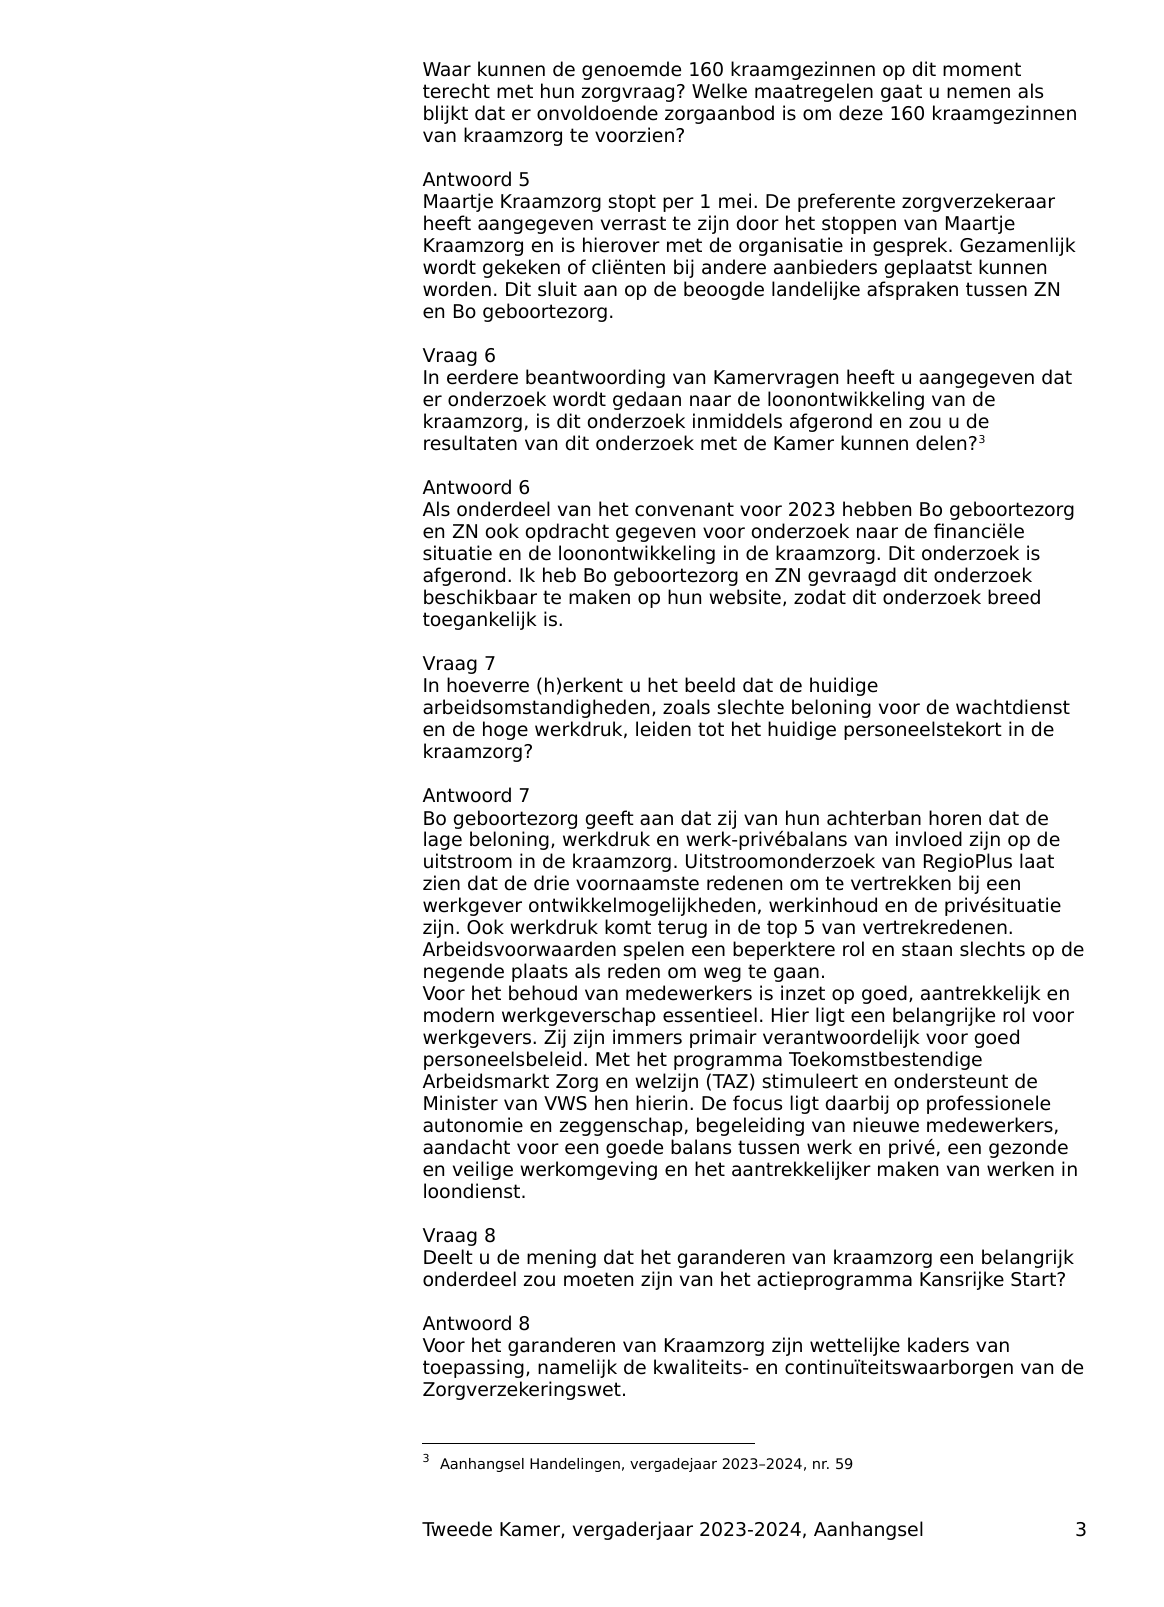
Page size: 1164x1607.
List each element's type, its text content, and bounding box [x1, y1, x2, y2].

text Voor het behoud van medewerkers is inzet op goed, aantrekkelijk en modern werkgeverschap essentieel. Hier ligt een belangrijke rol voor werkgevers. Zij zijn immers primair verantwoordelijk voor goed personeelsbeleid. Met het programma Toekomstbestendige Arbeidsmarkt Zorg en welzijn (TAZ) stimuleert en ondersteunt de Minister van VWS hen hierin. De focus ligt daarbij op professionele autonomie en zeggenschap, begeleiding van nieuwe medewerkers, aandacht voor een goede balans tussen werk en privé, een gezonde en veilige werkomgeving en het aantrekkelijker maken van werken in loondienst. [422, 983, 1087, 1203]
text Voor het garanderen van Kraamzorg zijn wettelijke kaders van toepassing, namelijk de kwaliteits- en continuïteitswaarborgen van de Zorgverzekeringswet. [422, 1335, 1087, 1401]
text In hoeverre (h)erkent u het beeld dat de huidige arbeidsomstandigheden, zoals slechte beloning voor de wachtdienst en de hoge werkdruk, leiden tot het huidige personeelstekort in de kraamzorg? [422, 675, 1087, 763]
text Antwoord 6 [422, 477, 1087, 499]
text Als onderdeel van het convenant voor 2023 hebben Bo geboortezorg en ZN ook opdracht gegeven voor onderzoek naar de financiële situatie en de loonontwikkeling in de kraamzorg. Dit onderzoek is afgerond. Ik heb Bo geboortezorg en ZN gevraagd dit onderzoek beschikbaar te maken op hun website, zodat dit onderzoek breed toegankelijk is. [422, 499, 1087, 631]
text Waar kunnen de genoemde 160 kraamgezinnen op dit moment terecht met hun zorgvraag? Welke maatregelen gaat u nemen als blijkt dat er onvoldoende zorgaanbod is om deze 160 kraamgezinnen van kraamzorg te voorzien? [422, 59, 1087, 147]
text Antwoord 8 [422, 1313, 1087, 1335]
text Aanhangsel Handelingen, vergadejaar 2023–2024, nr. 59 [422, 1452, 1087, 1474]
text Maartje Kraamzorg stopt per 1 mei. De preferente zorgverzekeraar heeft aangegeven verrast te zijn door het stoppen van Maartje Kraamzorg en is hierover met de organisatie in gesprek. Gezamenlijk wordt gekeken of cliënten bij andere aanbieders geplaatst kunnen worden. Dit sluit aan op de beoogde landelijke afspraken tussen ZN en Bo geboortezorg. [422, 191, 1087, 323]
text Deelt u de mening dat het garanderen van kraamzorg een belangrijk onderdeel zou moeten zijn van het actieprogramma Kansrijke Start? [422, 1247, 1087, 1291]
text Vraag 7 [422, 653, 1087, 675]
text Antwoord 5 [422, 169, 1087, 191]
text Vraag 8 [422, 1225, 1087, 1247]
text In eerdere beantwoording van Kamervragen heeft u aangegeven dat er onderzoek wordt gedaan naar de loonontwikkeling van de kraamzorg, is dit onderzoek inmiddels afgerond en zou u de resultaten van dit onderzoek met de Kamer kunnen delen? [422, 367, 1087, 455]
text Vraag 6 [422, 345, 1087, 367]
text Antwoord 7 [422, 785, 1087, 807]
text Bo geboortezorg geeft aan dat zij van hun achterban horen dat de lage beloning, werkdruk en werk-privébalans van invloed zijn op de uitstroom in de kraamzorg. Uitstroomonderzoek van RegioPlus laat zien dat de drie voornaamste redenen om te vertrekken bij een werkgever ontwikkelmogelijkheden, werkinhoud en de privésituatie zijn. Ook werkdruk komt terug in de top 5 van vertrekredenen. Arbeidsvoorwaarden spelen een beperktere rol en staan slechts op de negende plaats als reden om weg te gaan. [422, 807, 1087, 983]
